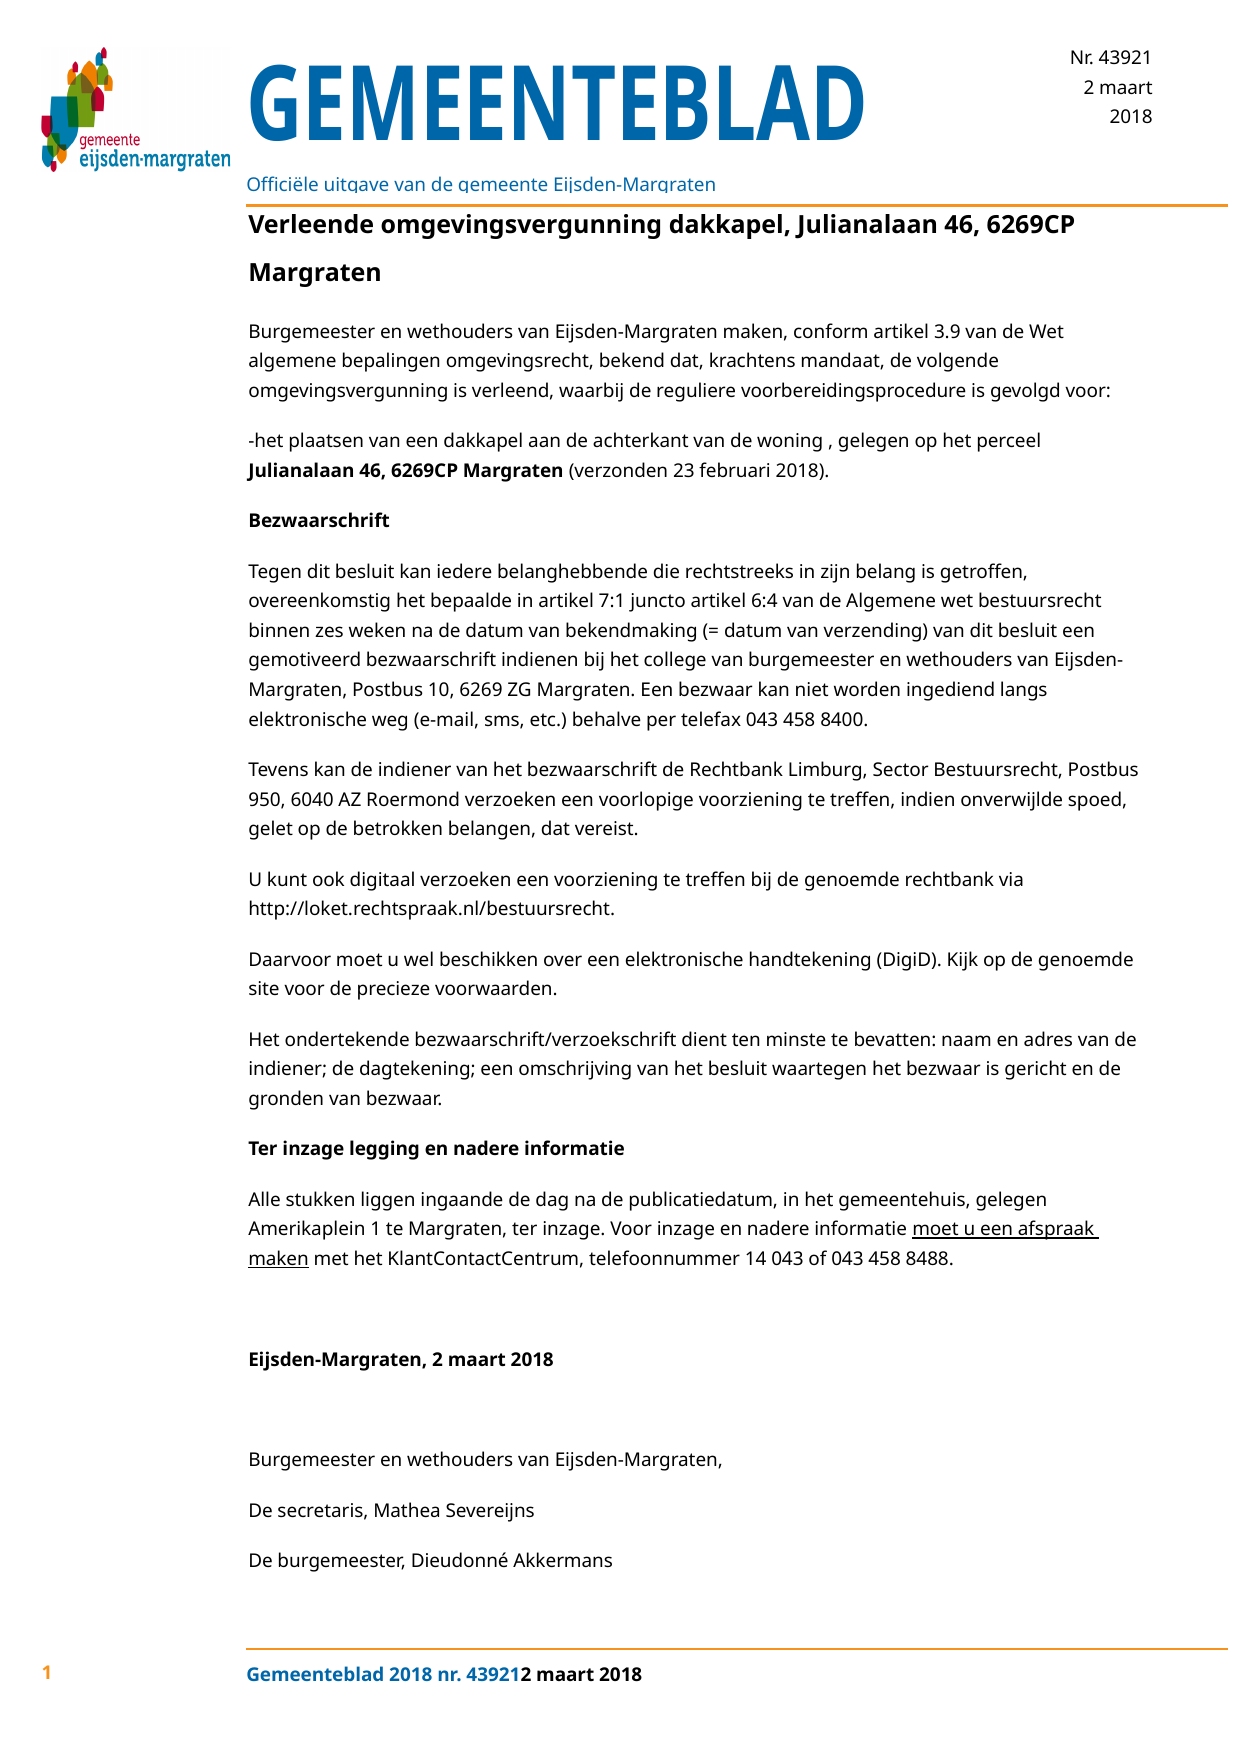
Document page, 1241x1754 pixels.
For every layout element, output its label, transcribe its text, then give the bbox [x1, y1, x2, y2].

text Tevens kan de indiener van het bezwaarschrift de Rechtbank Limburg, Sector Bestuursrecht, Postbus 950, 6040 AZ Roermond verzoeken een voorlopige voorziening te treffen, indien onverwijlde spoed, gelet op de betrokken belangen, dat vereist. [248, 756, 1152, 841]
text De secretaris, Mathea Severeijns [248, 1497, 1152, 1523]
text Daarvoor moet u wel beschikken over een elektronische handtekening (DigiD). Kijk op de genoemde site voor de precieze voorwaarden. [248, 946, 1152, 1001]
text Ter inzage legging en nadere informatie [248, 1135, 1152, 1161]
text U kunt ook digitaal verzoeken een voorziening te treffen bij de genoemde rechtbank via http://loket.rechtspraak.nl/bestuursrecht. [248, 866, 1152, 921]
text De burgemeester, Dieudonné Akkermans [248, 1547, 1152, 1573]
text Burgemeester en wethouders van Eijsden-Margraten maken, conform artikel 3.9 van de Wet algemene bepalingen omgevingsrecht, bekend dat, krachtens mandaat, de volgende omgevingsvergunning is verleend, waarbij de reguliere voorbereidingsprocedure is gevolgd voor: [248, 318, 1152, 403]
text Tegen dit besluit kan iedere belanghebbende die rechtstreeks in zijn belang is getroffen, overeenkomstig het bepaalde in artikel 7:1 juncto artikel 6:4 van de Algemene wet bestuursrecht binnen zes weken na de datum van bekendmaking (= datum van verzending) van dit besluit een gemotiveerd bezwaarschrift indienen bij het college van burgemeester en wethouders van Eijsden-Margraten, Postbus 10, 6269 ZG Margraten. Een bezwaar kan niet worden ingediend langs elektronische weg (e-mail, sms, etc.) behalve per telefax 043 458 8400. [248, 558, 1152, 732]
text Bezwaarschrift [248, 507, 1152, 533]
text Burgemeester en wethouders van Eijsden-Margraten, [248, 1447, 1152, 1472]
text Eijsden-Margraten, 2 maart 2018 [248, 1346, 1152, 1372]
text Het ondertekende bezwaarschrift/verzoekschrift dient ten minste te bevatten: naam en adres van de indiener; de dagtekening; een omschrijving van het besluit waartegen het bezwaar is gericht en de gronden van bezwaar. [248, 1026, 1152, 1111]
text -het plaatsen van een dakkapel aan de achterkant van de woning , gelegen op het perceel Julianalaan 46, 6269CP Margraten (verzonden 23 februari 2018). [248, 427, 1152, 483]
text Verleende omgevingsvergunning dakkapel, Julianalaan 46, 6269CP Margraten [248, 207, 1152, 288]
picture [41, 47, 231, 172]
text Alle stukken liggen ingaande de dag na de publicatiedatum, in het gemeentehuis, gelegen Amerikaplein 1 te Margraten, ter inzage. Voor inzage en nadere informatie moet u een afspraak maken met het KlantContactCentrum, telefoonnummer 14 043 of 043 458 8488. [248, 1186, 1152, 1271]
